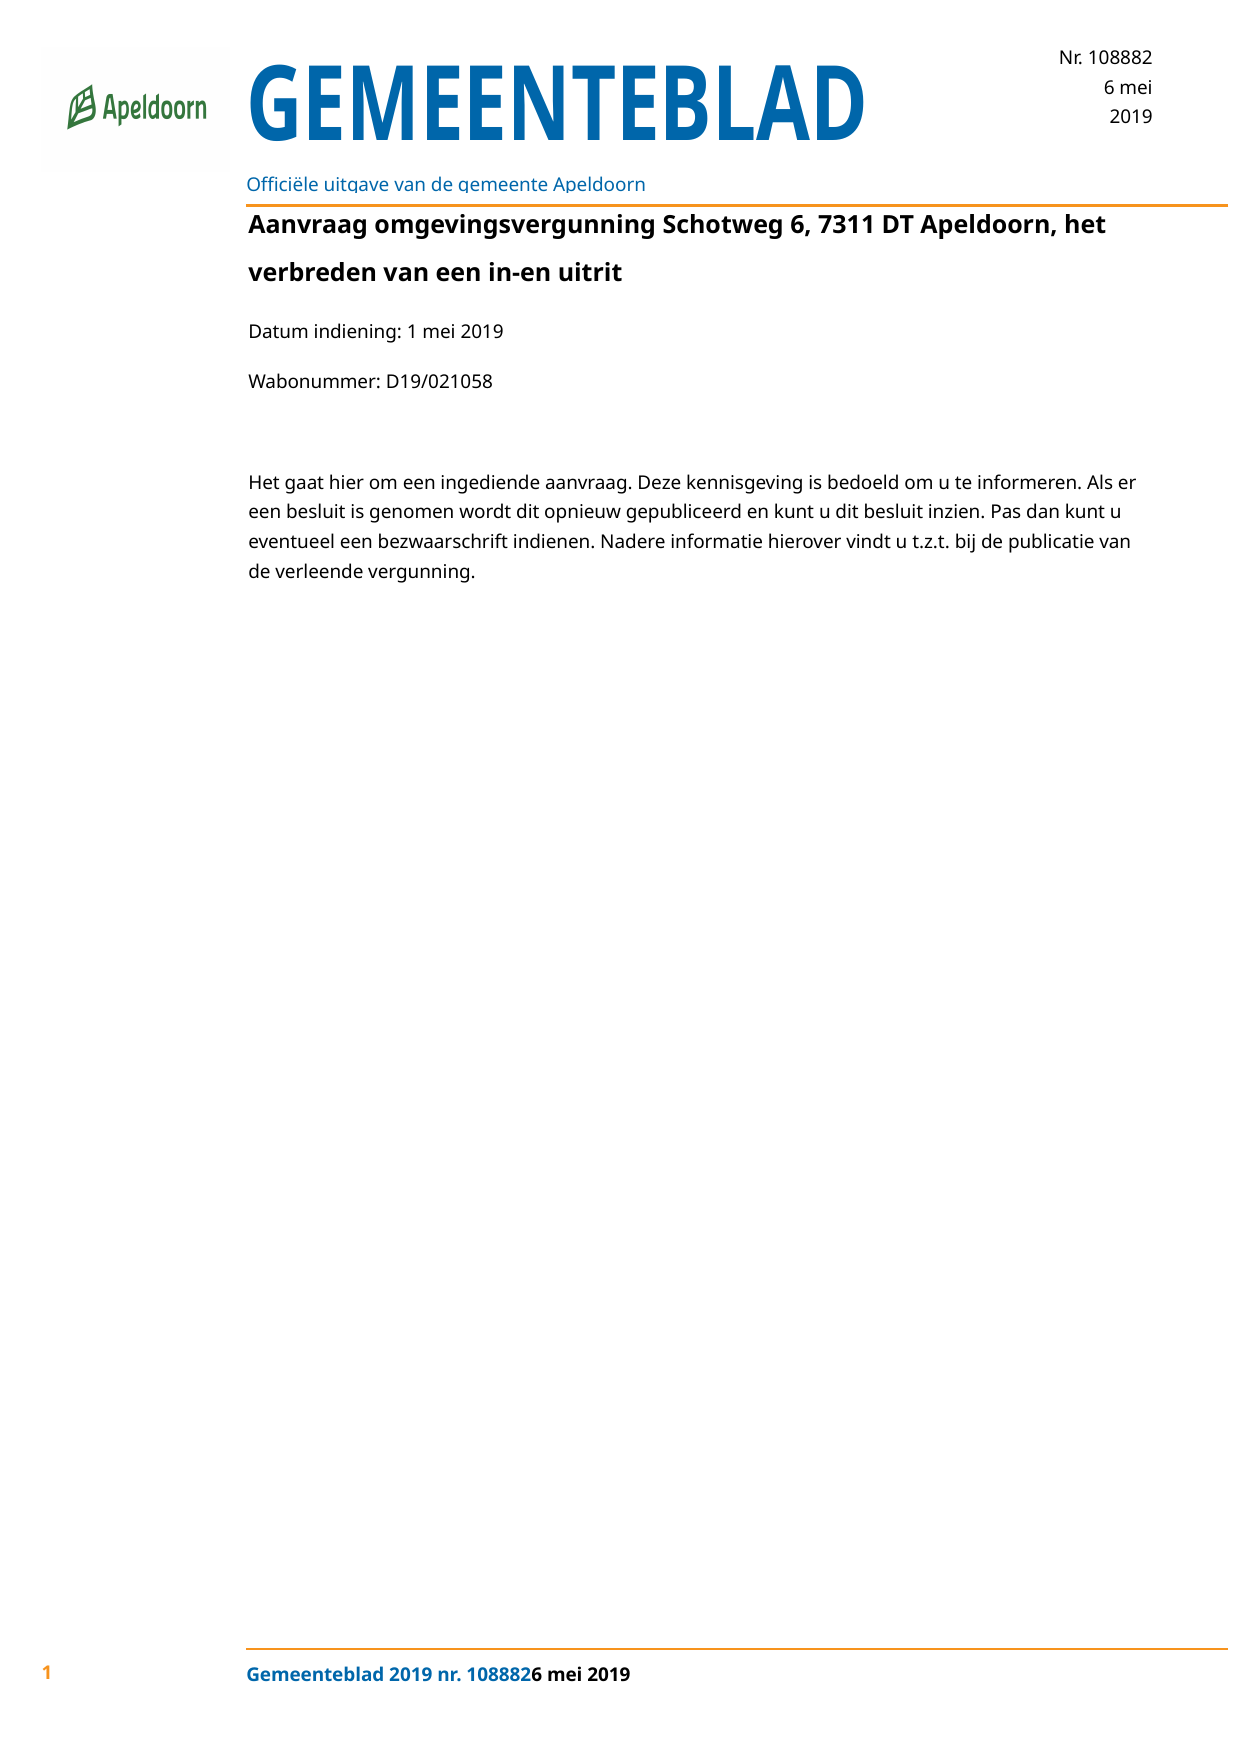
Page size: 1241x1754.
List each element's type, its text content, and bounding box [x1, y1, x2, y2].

picture [41, 47, 231, 172]
text Aanvraag omgevingsvergunning Schotweg 6, 7311 DT Apeldoorn, het verbreden van een in-en uitrit [248, 207, 1152, 288]
text Datum indiening: 1 mei 2019 [248, 318, 1152, 344]
text Het gaat hier om een ingediende aanvraag. Deze kennisgeving is bedoeld om u te informeren. Als er een besluit is genomen wordt dit opnieuw gepubliceerd en kunt u dit besluit inzien. Pas dan kunt u eventueel een bezwaarschrift indienen. Nadere informatie hierover vindt u t.z.t. bij de publicatie van de verleende vergunning. [248, 469, 1152, 584]
text Wabonummer: D19/021058 [248, 368, 1152, 394]
